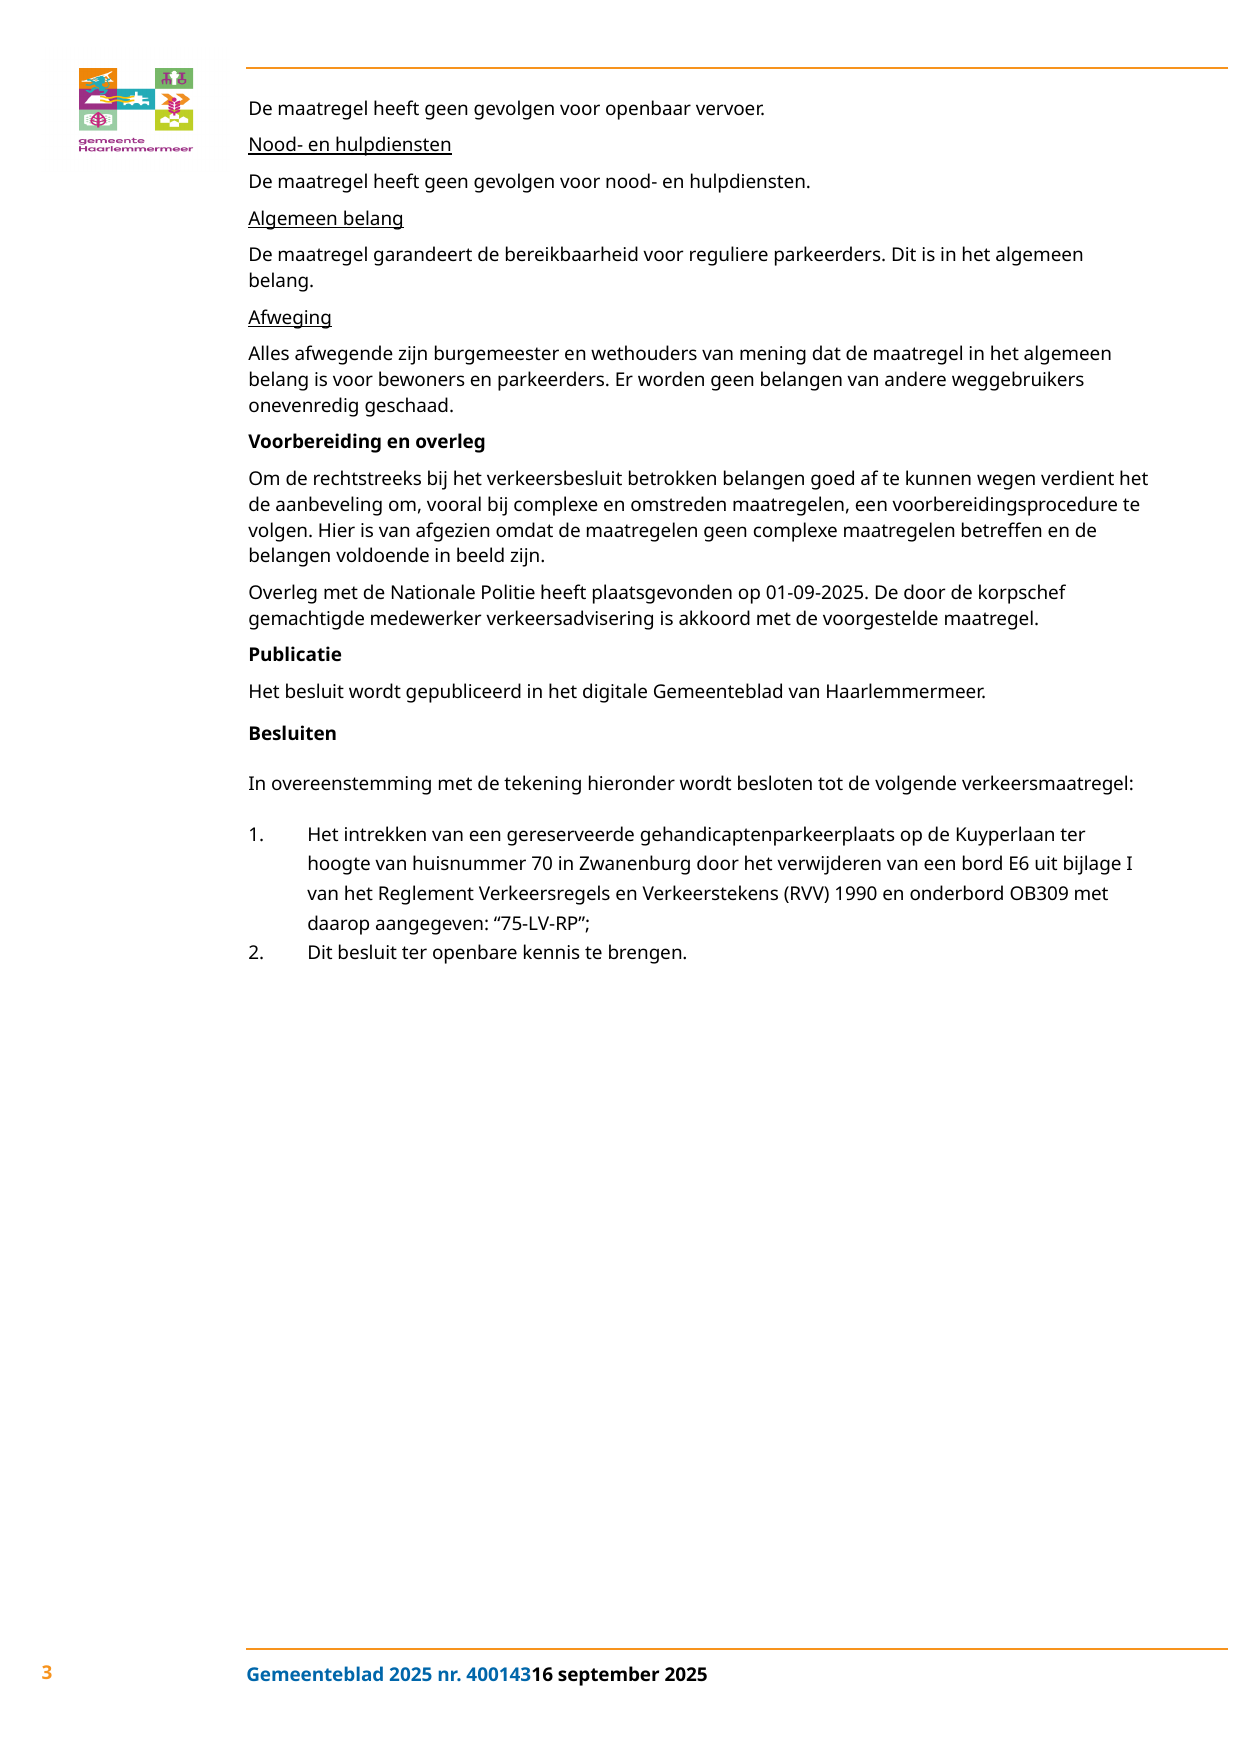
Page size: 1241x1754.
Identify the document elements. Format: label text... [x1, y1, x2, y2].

text Alles afwegende zijn burgemeester en wethouders van mening dat de maatregel in het algemeen belang is voor bewoners en parkeerders. Er worden geen belangen van andere weggebruikers onevenredig geschaad. [248, 341, 1152, 418]
text De maatregel garandeert de bereikbaarheid voor reguliere parkeerders. Dit is in het algemeen belang. [248, 241, 1152, 293]
text Besluiten [248, 720, 1152, 746]
text De maatregel heeft geen gevolgen voor nood- en hulpdiensten. [248, 168, 1152, 194]
text Publicatie [248, 642, 1152, 667]
text Nood- en hulpdiensten [248, 131, 1152, 157]
text Afweging [248, 304, 1152, 329]
text Overleg met de Nationale Politie heeft plaatsgevonden op 01-09-2025. De door de korpschef gemachtigde medewerker verkeersadvisering is akkoord met de voorgestelde maatregel. [248, 579, 1152, 631]
picture [41, 47, 231, 172]
text In overeenstemming met de tekening hieronder wordt besloten tot de volgende verkeersmaatregel: [248, 771, 1152, 796]
text De maatregel heeft geen gevolgen voor openbaar vervoer. [248, 95, 1152, 121]
list Het intrekken van een gereserveerde gehandicaptenparkeerplaats op de Kuyperlaan ter hoogte van huisnummer 70 in Zwanenburg door het verwijderen van een bord E6 uit bijlage I van het Reglement Verkeersregels en Verkeerstekens (RVV) 1990 en onderbord OB309 met daarop aangegeven: “75-LV-RP”; [248, 821, 1152, 936]
list Dit besluit ter openbare kennis te brengen. [248, 939, 1152, 965]
text Algemeen belang [248, 205, 1152, 231]
text Voorbereiding en overleg [248, 429, 1152, 454]
text Het besluit wordt gepubliceerd in het digitale Gemeenteblad van Haarlemmermeer. [248, 678, 1152, 704]
text Om de rechtstreeks bij het verkeersbesluit betrokken belangen goed af te kunnen wegen verdient het de aanbeveling om, vooral bij complexe en omstreden maatregelen, een voorbereidingsprocedure te volgen. Hier is van afgezien omdat de maatregelen geen complexe maatregelen betreffen en de belangen voldoende in beeld zijn. [248, 465, 1152, 568]
